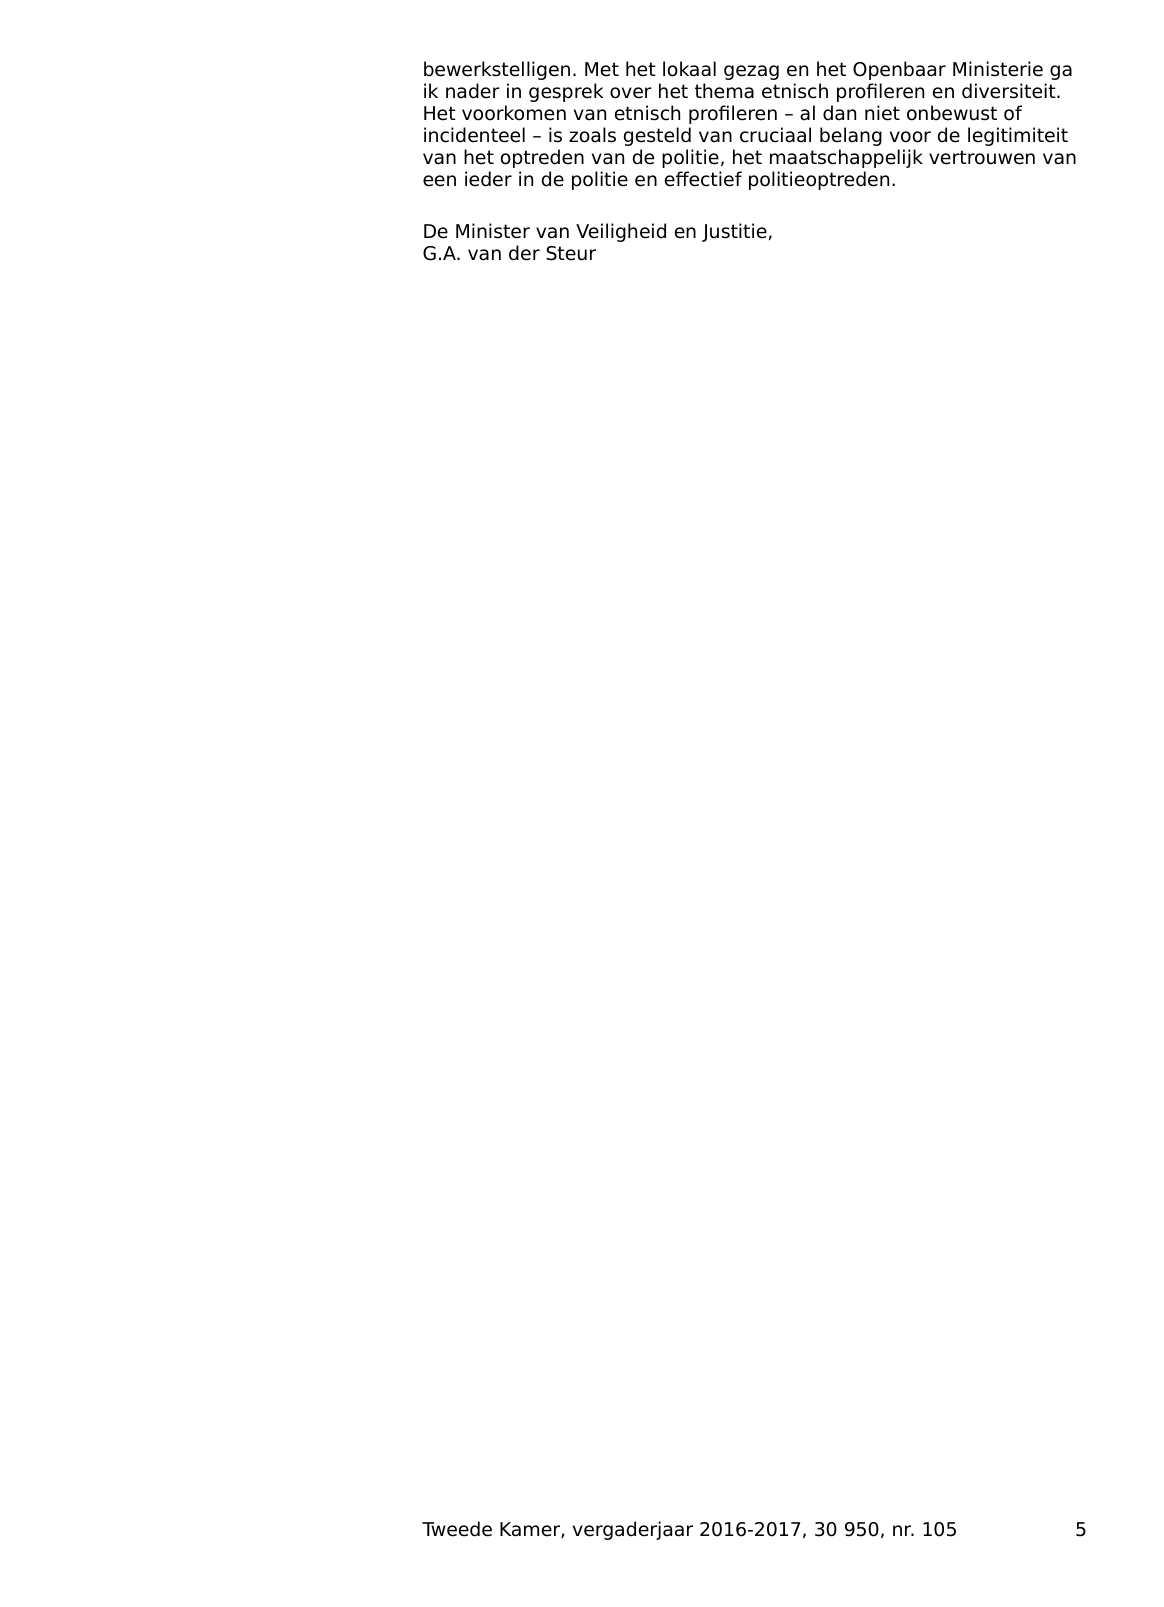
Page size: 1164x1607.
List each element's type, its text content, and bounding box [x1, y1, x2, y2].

text De Minister van Veiligheid en Justitie, G.A. van der Steur [422, 221, 1087, 265]
text bewerkstelligen. Met het lokaal gezag en het Openbaar Ministerie ga ik nader in gesprek over het thema etnisch profileren en diversiteit. Het voorkomen van etnisch profileren – al dan niet onbewust of incidenteel – is zoals gesteld van cruciaal belang voor de legitimiteit van het optreden van de politie, het maatschappelijk vertrouwen van een ieder in de politie en effectief politieoptreden. [422, 59, 1087, 191]
